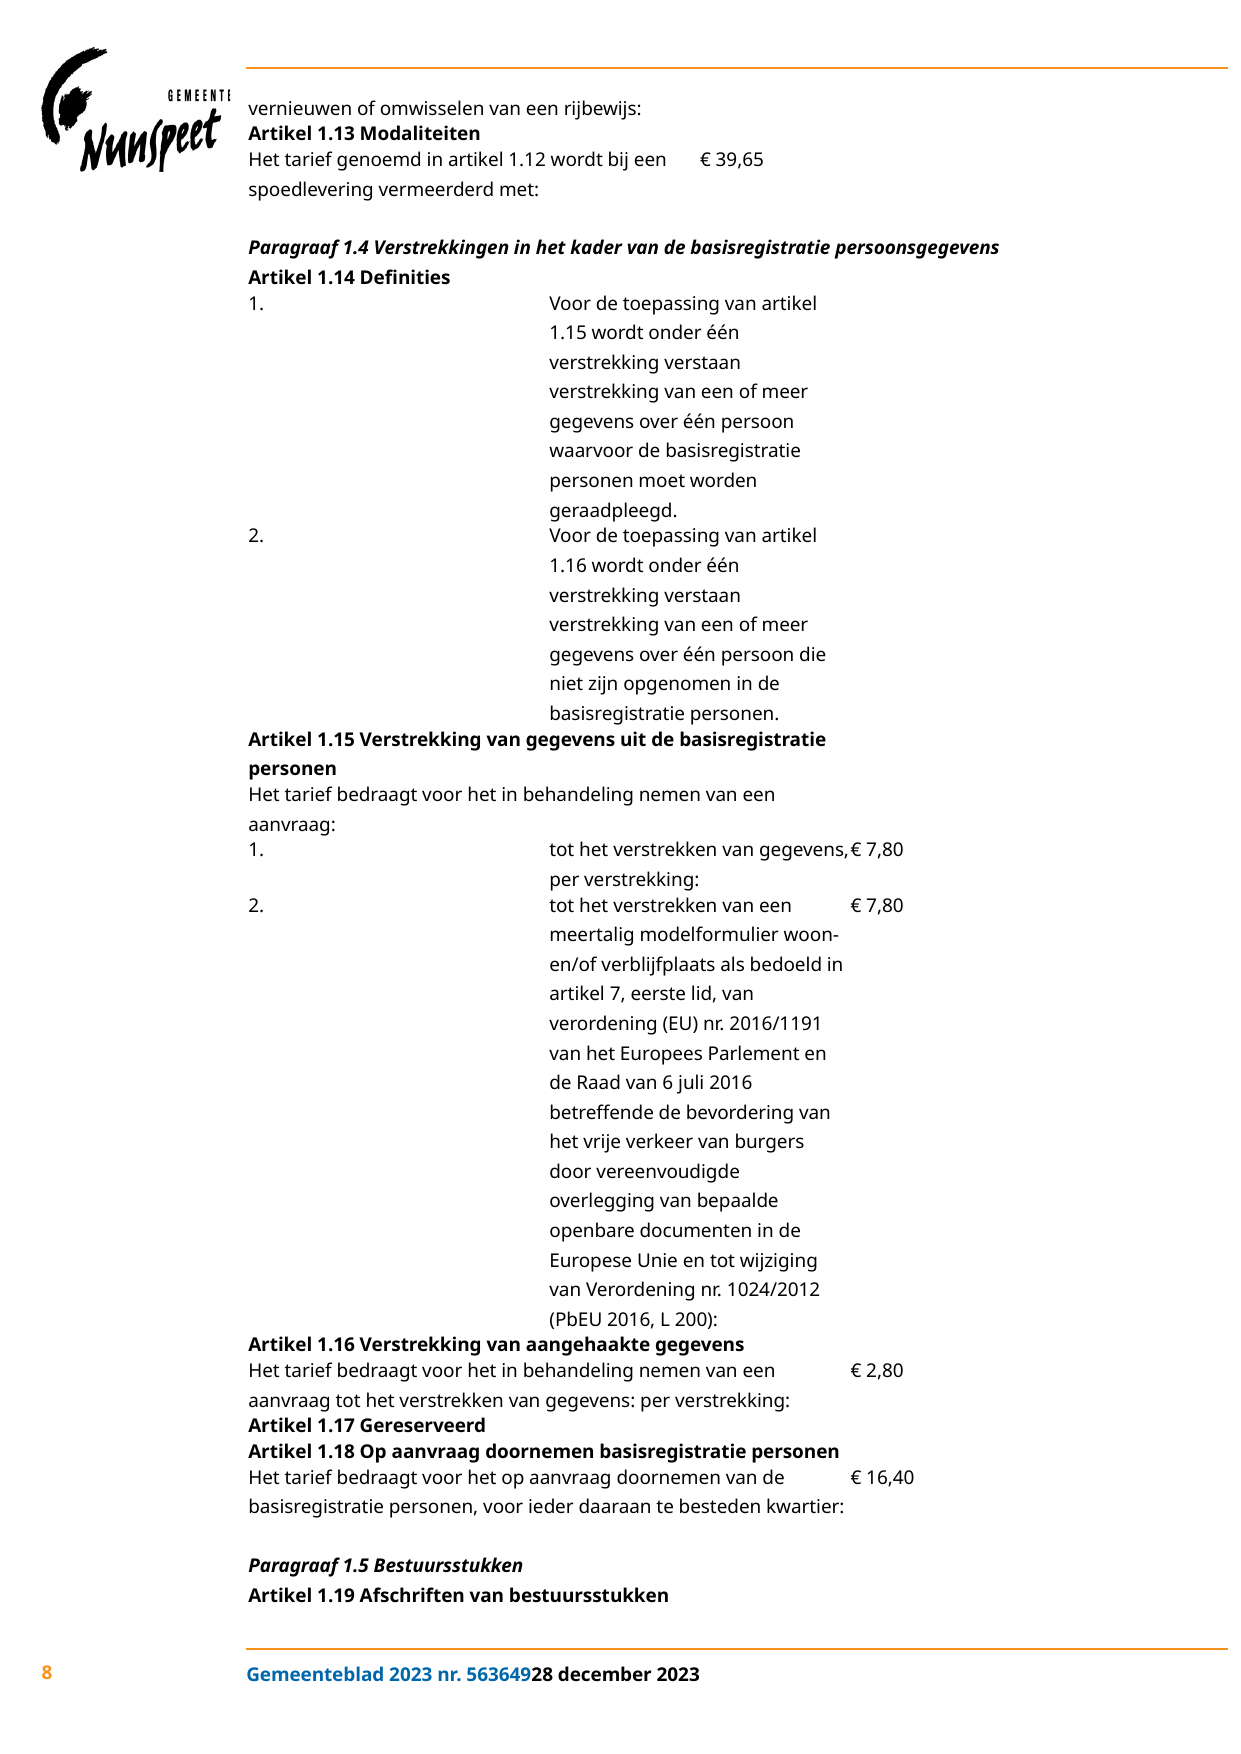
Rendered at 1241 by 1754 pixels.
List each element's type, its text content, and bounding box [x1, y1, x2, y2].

table_cell [850, 1413, 1152, 1438]
table_cell Het tarief bedraagt voor het in behandeling nemen van een aanvraag tot het verstrekken van gegevens: per verstrekking: [248, 1358, 850, 1413]
table_cell 2. [248, 523, 549, 726]
table_cell tot het verstrekken van een meertalig modelformulier woon- en/of verblijfplaats als bedoeld in artikel 7, eerste lid, van verordening (EU) nr. 2016/1191 van het Europees Parlement en de Raad van 6 juli 2016 betreffende de bevordering van het vrije verkeer van burgers door vereenvoudigde overlegging van bepaalde openbare documenten in de Europese Unie en tot wijziging van Verordening nr. 1024/2012 (PbEU 2016, L 200): [549, 892, 850, 1332]
table_cell 1. [248, 836, 549, 892]
table_cell € 2,80 [850, 1358, 1152, 1413]
table_cell tot het verstrekken van gegevens, per verstrekking: [549, 836, 850, 892]
table_cell Het tarief genoemd in artikel 1.12 wordt bij een spoedlevering vermeerderd met: [248, 146, 700, 202]
table_cell [850, 781, 1152, 836]
table_cell [850, 1332, 1152, 1357]
table_cell Voor de toepassing van artikel 1.16 wordt onder één verstrekking verstaan verstrekking van een of meer gegevens over één persoon die niet zijn opgenomen in de basisregistratie personen. [549, 523, 850, 726]
table_cell Artikel 1.13 Modaliteiten [248, 121, 700, 146]
text Paragraaf 1.4 Verstrekkingen in het kader van de basisregistratie persoonsgegevens [248, 234, 1152, 260]
table_cell Voor de toepassing van artikel 1.15 wordt onder één verstrekking verstaan verstrekking van een of meer gegevens over één persoon waarvoor de basisregistratie personen moet worden geraadpleegd. [549, 290, 850, 523]
table_cell € 7,80 [850, 892, 1152, 1332]
table_cell [850, 1439, 1152, 1464]
table_header [850, 1582, 1152, 1608]
table_cell [700, 95, 1152, 121]
table_cell [700, 121, 1152, 146]
table_cell € 39,65 [700, 146, 1152, 202]
table_cell Artikel 1.16 Verstrekking van aangehaakte gegevens [248, 1332, 850, 1357]
picture [41, 47, 231, 172]
table_cell [850, 523, 1152, 726]
table_cell Artikel 1.18 Op aanvraag doornemen basisregistratie personen [248, 1439, 850, 1464]
table_cell Artikel 1.15 Verstrekking van gegevens uit de basisregistratie personen [248, 726, 850, 781]
table_cell vernieuwen of omwisselen van een rijbewijs: [248, 95, 700, 121]
table_cell 1. [248, 290, 549, 523]
table_header [850, 264, 1152, 290]
table_cell € 16,40 [850, 1464, 1152, 1519]
table_header Artikel 1.19 Afschriften van bestuursstukken [248, 1582, 850, 1608]
table_cell 2. [248, 892, 549, 1332]
table_cell € 7,80 [850, 836, 1152, 892]
table_cell Artikel 1.17 Gereserveerd [248, 1413, 850, 1438]
table_cell Het tarief bedraagt voor het op aanvraag doornemen van de basisregistratie personen, voor ieder daaraan te besteden kwartier: [248, 1464, 850, 1519]
table_header Artikel 1.14 Definities [248, 264, 850, 290]
table_cell Het tarief bedraagt voor het in behandeling nemen van een aanvraag: [248, 781, 850, 836]
text Paragraaf 1.5 Bestuursstukken [248, 1552, 1152, 1578]
table_cell [850, 726, 1152, 781]
table_cell [850, 290, 1152, 523]
